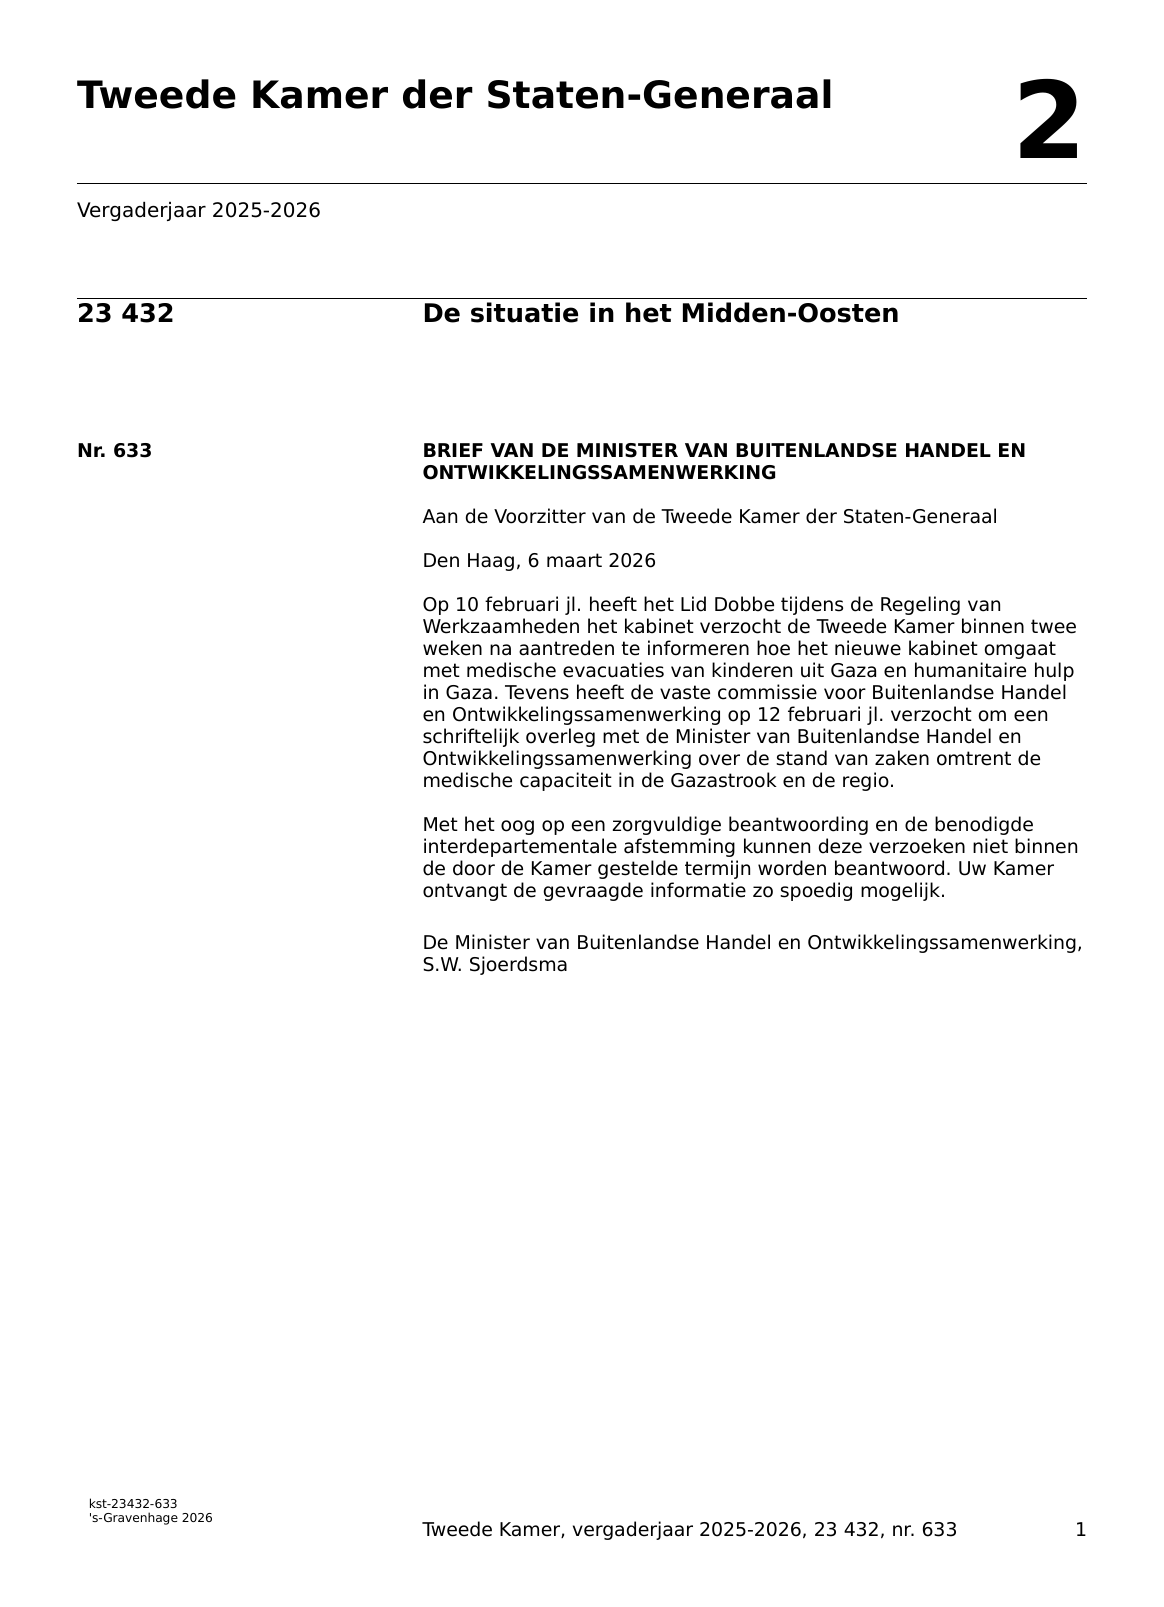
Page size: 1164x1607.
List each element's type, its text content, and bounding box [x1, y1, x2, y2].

table_header 2 [886, 59, 1087, 183]
text 's-Gravenhage 2026 [88, 1511, 323, 1525]
text Den Haag, 6 maart 2026 [422, 550, 1087, 572]
table_cell Vergaderjaar 2025-2026 [77, 184, 1087, 298]
table_header Tweede Kamer der Staten-Generaal [77, 59, 886, 183]
text Op 10 februari jl. heeft het Lid Dobbe tijdens de Regeling van Werkzaamheden het kabinet verzocht de Tweede Kamer binnen twee weken na aantreden te informeren hoe het nieuwe kabinet omgaat met medische evacuaties van kinderen uit Gaza en humanitaire hulp in Gaza. Tevens heeft de vaste commissie voor Buitenlandse Handel en Ontwikkelingssamenwerking op 12 februari jl. verzocht om een schriftelijk overleg met de Minister van Buitenlandse Handel en Ontwikkelingssamenwerking over de stand van zaken omtrent de medische capaciteit in de Gazastrook en de regio. [422, 594, 1087, 792]
text Aan de Voorzitter van de Tweede Kamer der Staten-Generaal [422, 506, 1087, 528]
text De Minister van Buitenlandse Handel en Ontwikkelingssamenwerking, S.W. Sjoerdsma [422, 932, 1087, 976]
text Met het oog op een zorgvuldige beantwoording en de benodigde interdepartementale afstemming kunnen deze verzoeken niet binnen de door de Kamer gestelde termijn worden beantwoord. Uw Kamer ontvangt de gevraagde informatie zo spoedig mogelijk. [422, 814, 1087, 902]
text kst-23432-633 [88, 1497, 323, 1511]
subtitle 23 432 De situatie in het Midden-Oosten [77, 299, 1087, 329]
subtitle Nr. 633 BRIEF VAN DE MINISTER VAN BUITENLANDSE HANDEL EN ONTWIKKELINGSSAMENWERKING [77, 440, 1087, 484]
